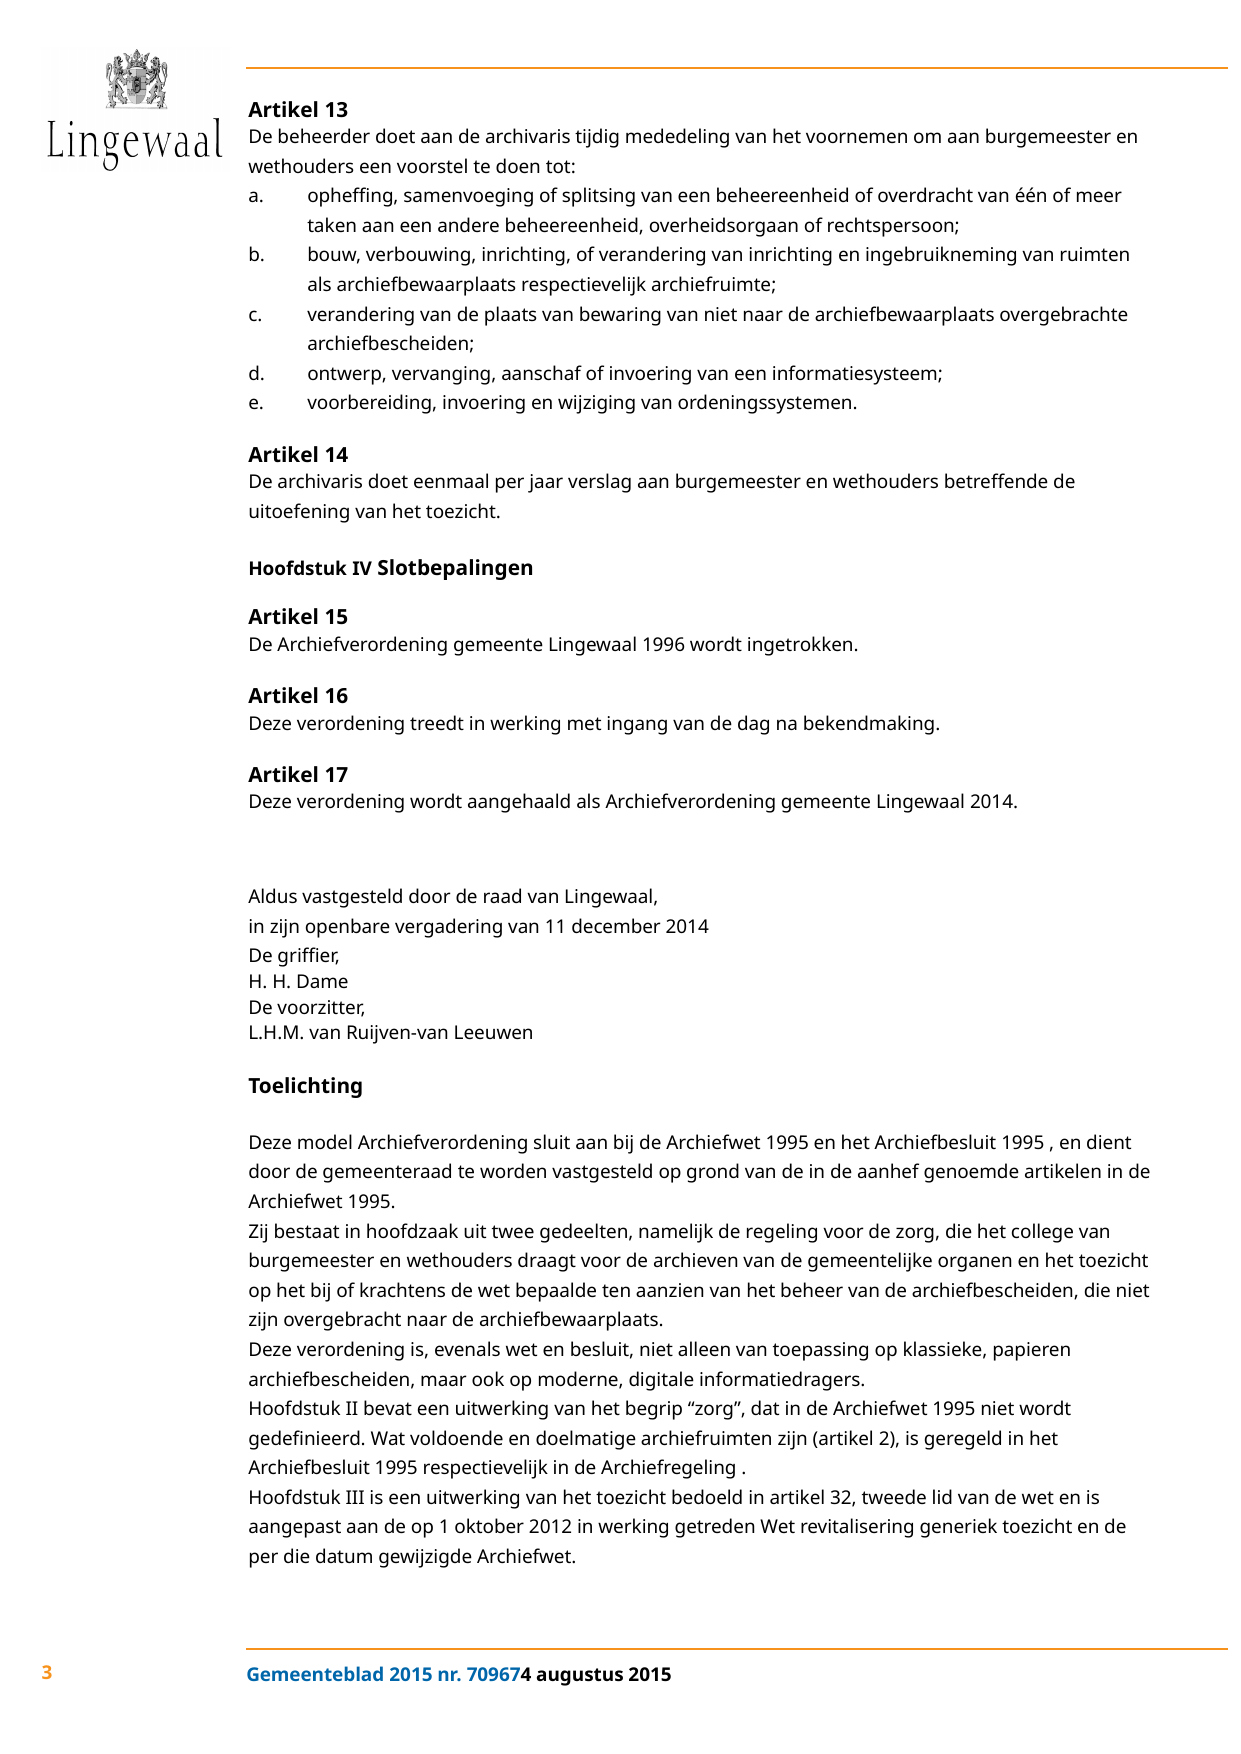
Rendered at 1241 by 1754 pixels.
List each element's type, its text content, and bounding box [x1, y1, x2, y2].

text Deze verordening treedt in werking met ingang van de dag na bekendmaking. [248, 710, 1152, 736]
text De beheerder doet aan de archivaris tijdig mededeling van het voornemen om aan burgemeester en wethouders een voorstel te doen tot: [248, 123, 1152, 178]
text Artikel 14 [248, 440, 1152, 468]
text Zij bestaat in hoofdzaak uit twee gedeelten, namelijk de regeling voor de zorg, die het college van burgemeester en wethouders draagt voor de archieven van de gemeentelijke organen en het toezicht op het bij of krachtens de wet bepaalde ten aanzien van het beheer van de archiefbescheiden, die niet zijn overgebracht naar de archiefbewaarplaats. [248, 1218, 1152, 1332]
text Artikel 17 [248, 760, 1152, 789]
list opheffing, samenvoeging of splitsing van een beheereenheid of overdracht van één of meer taken aan een andere beheereenheid, overheidsorgaan of rechtspersoon; [248, 182, 1152, 238]
text De griffier, [248, 942, 1152, 968]
text De voorzitter, [248, 994, 1152, 1019]
list voorbereiding, invoering en wijziging van ordeningssystemen. [248, 389, 1152, 415]
text Deze verordening wordt aangehaald als Archiefverordening gemeente Lingewaal 2014. [248, 789, 1152, 814]
text L.H.M. van Ruijven-van Leeuwen [248, 1019, 1152, 1045]
text Artikel 13 [248, 95, 1152, 123]
list ontwerp, vervanging, aanschaf of invoering van een informatiesysteem; [248, 360, 1152, 386]
list verandering van de plaats van bewaring van niet naar de archiefbewaarplaats overgebrachte archiefbescheiden; [248, 301, 1152, 356]
picture [41, 47, 231, 172]
text Deze model Archiefverordening sluit aan bij de Archiefwet 1995 en het Archiefbesluit 1995 , en dient door de gemeenteraad te worden vastgesteld op grond van de in de aanhef genoemde artikelen in de Archiefwet 1995. [248, 1129, 1152, 1214]
text in zijn openbare vergadering van 11 december 2014 [248, 913, 1152, 938]
list bouw, verbouwing, inrichting, of verandering van inrichting en ingebruikneming van ruimten als archiefbewaarplaats respectievelijk archiefruimte; [248, 242, 1152, 297]
text Deze verordening is, evenals wet en besluit, niet alleen van toepassing op klassieke, papieren archiefbescheiden, maar ook op moderne, digitale informatiedragers. [248, 1336, 1152, 1391]
text De archivaris doet eenmaal per jaar verslag aan burgemeester en wethouders betreffende de uitoefening van het toezicht. [248, 468, 1152, 524]
text Toelichting [248, 1071, 1152, 1099]
text Hoofdstuk III is een uitwerking van het toezicht bedoeld in artikel 32, tweede lid van de wet en is aangepast aan de op 1 oktober 2012 in werking getreden Wet revitalisering generiek toezicht en de per die datum gewijzigde Archiefwet. [248, 1484, 1152, 1569]
text Artikel 16 [248, 681, 1152, 710]
text Hoofdstuk IV Slotbepalingen [248, 553, 1152, 582]
text Hoofdstuk II bevat een uitwerking van het begrip “zorg”, dat in de Archiefwet 1995 niet wordt gedefinieerd. Wat voldoende en doelmatige archiefruimten zijn (artikel 2), is geregeld in het Archiefbesluit 1995 respectievelijk in de Archiefregeling . [248, 1395, 1152, 1480]
text Aldus vastgesteld door de raad van Lingewaal, [248, 883, 1152, 909]
text De Archiefverordening gemeente Lingewaal 1996 wordt ingetrokken. [248, 631, 1152, 657]
text H. H. Dame [248, 968, 1152, 994]
text Artikel 15 [248, 602, 1152, 631]
